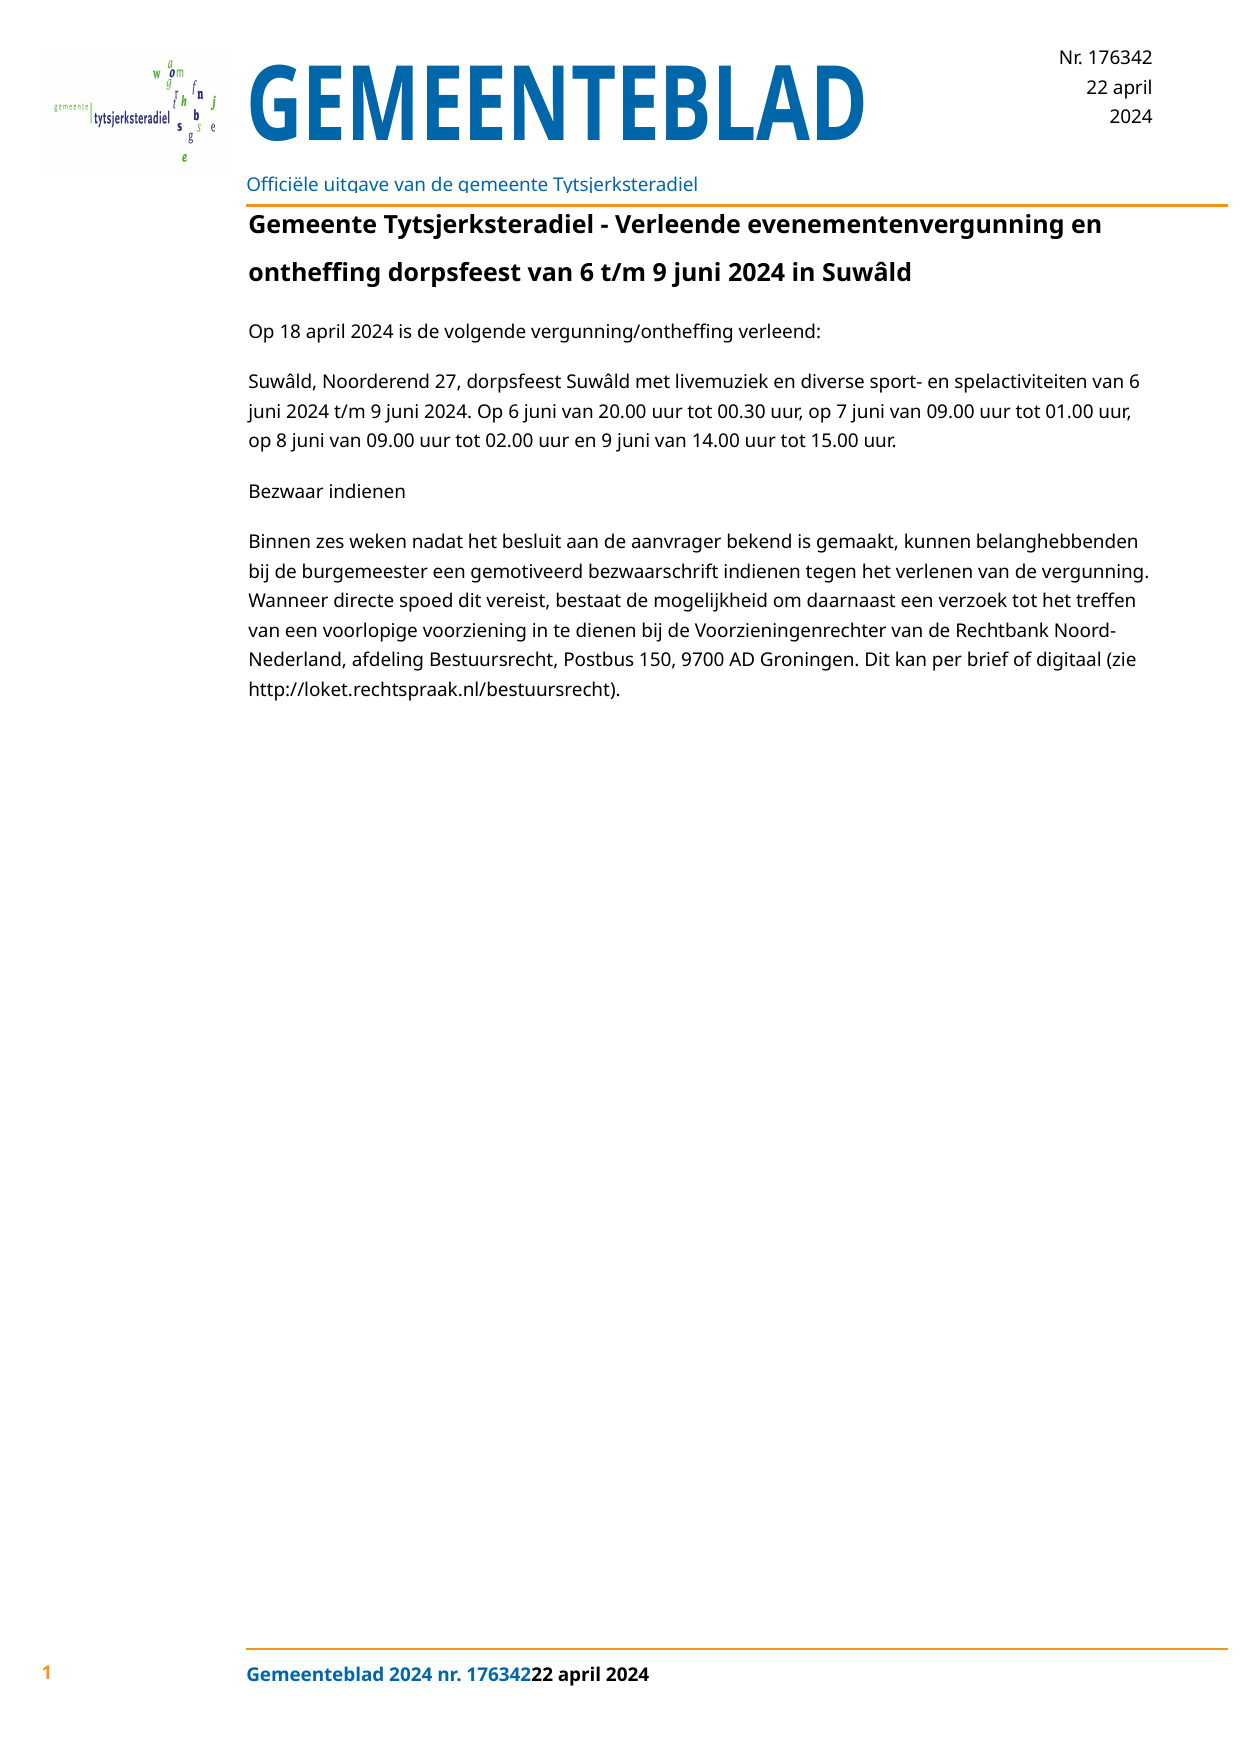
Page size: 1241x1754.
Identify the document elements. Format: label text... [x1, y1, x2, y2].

text Binnen zes weken nadat het besluit aan de aanvrager bekend is gemaakt, kunnen belanghebbenden bij de burgemeester een gemotiveerd bezwaarschrift indienen tegen het verlenen van de vergunning. Wanneer directe spoed dit vereist, bestaat de mogelijkheid om daarnaast een verzoek tot het treffen van een voorlopige voorziening in te dienen bij de Voorzieningenrechter van de Rechtbank Noord-Nederland, afdeling Bestuursrecht, Postbus 150, 9700 AD Groningen. Dit kan per brief of digitaal (zie http://loket.rechtspraak.nl/bestuursrecht). [248, 528, 1152, 702]
text Bezwaar indienen [248, 478, 1152, 504]
text Suwâld, Noorderend 27, dorpsfeest Suwâld met livemuziek en diverse sport- en spelactiviteiten van 6 juni 2024 t/m 9 juni 2024. Op 6 juni van 20.00 uur tot 00.30 uur, op 7 juni van 09.00 uur tot 01.00 uur, op 8 juni van 09.00 uur tot 02.00 uur en 9 juni van 14.00 uur tot 15.00 uur. [248, 368, 1152, 453]
picture [41, 47, 231, 172]
text Gemeente Tytsjerksteradiel - Verleende evenementenvergunning en ontheffing dorpsfeest van 6 t/m 9 juni 2024 in Suwâld [248, 207, 1152, 288]
text Op 18 april 2024 is de volgende vergunning/ontheffing verleend: [248, 318, 1152, 344]
